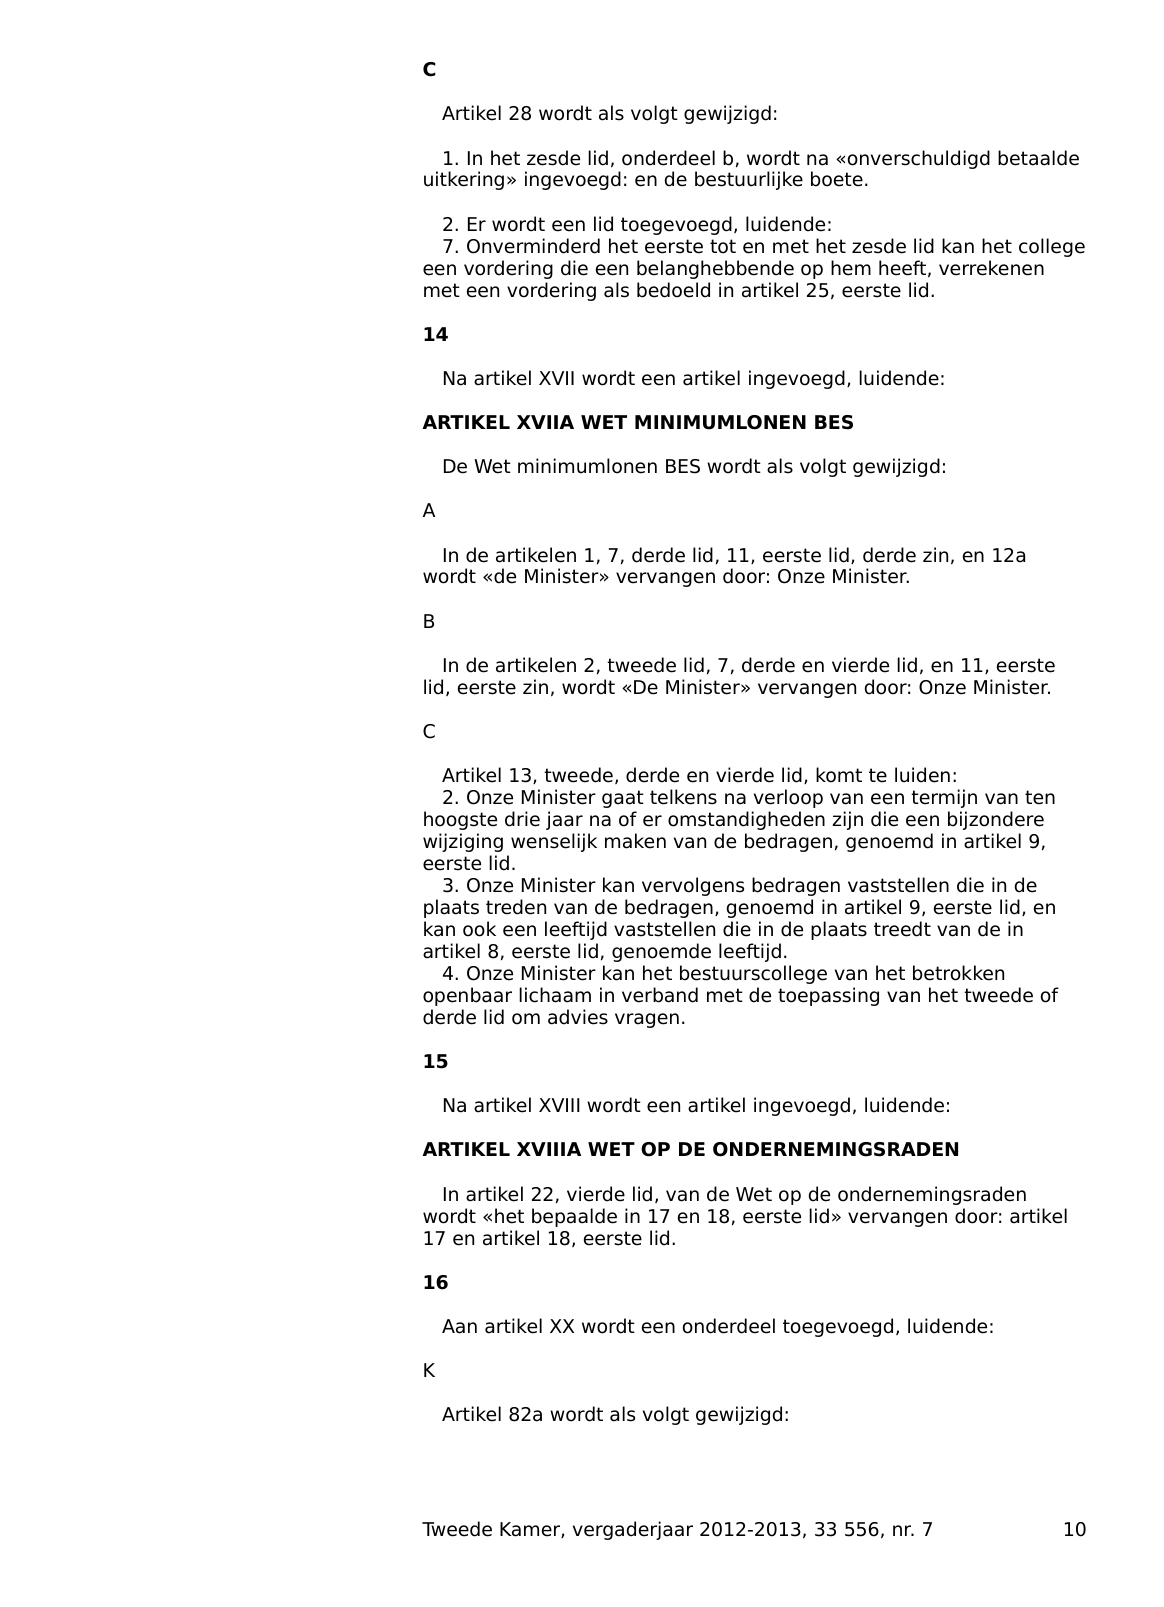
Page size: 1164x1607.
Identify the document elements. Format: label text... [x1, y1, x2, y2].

text 2. Onze Minister gaat telkens na verloop van een termijn van ten hoogste drie jaar na of er omstandigheden zijn die een bijzondere wijziging wenselijk maken van de bedragen, genoemd in artikel 9, eerste lid. [422, 787, 1087, 875]
text In de artikelen 1, 7, derde lid, 11, eerste lid, derde zin, en 12a wordt «de Minister» vervangen door: Onze Minister. [422, 544, 1087, 588]
text Artikel 13, tweede, derde en vierde lid, komt te luiden: [422, 765, 1087, 787]
text In artikel 22, vierde lid, van de Wet op de ondernemingsraden wordt «het bepaalde in 17 en 18, eerste lid» vervangen door: artikel 17 en artikel 18, eerste lid. [422, 1183, 1087, 1249]
text 1. In het zesde lid, onderdeel b, wordt na «onverschuldigd betaalde uitkering» ingevoegd: en de bestuurlijke boete. [422, 147, 1087, 191]
text 4. Onze Minister kan het bestuurscollege van het betrokken openbaar lichaam in verband met de toepassing van het tweede of derde lid om advies vragen. [422, 963, 1087, 1029]
text 2. Er wordt een lid toegevoegd, luidende: [422, 213, 1087, 236]
subtitle ARTIKEL XVIIIA WET OP DE ONDERNEMINGSRADEN [422, 1139, 1087, 1161]
subtitle A [422, 500, 1087, 522]
subtitle 15 [422, 1051, 1087, 1073]
text 3. Onze Minister kan vervolgens bedragen vaststellen die in de plaats treden van de bedragen, genoemd in artikel 9, eerste lid, en kan ook een leeftijd vaststellen die in de plaats treedt van de in artikel 8, eerste lid, genoemde leeftijd. [422, 875, 1087, 963]
subtitle C [422, 59, 1087, 81]
text Na artikel XVIII wordt een artikel ingevoegd, luidende: [422, 1095, 1087, 1117]
subtitle C [422, 721, 1087, 743]
subtitle ARTIKEL XVIIA WET MINIMUMLONEN BES [422, 412, 1087, 434]
text Artikel 28 wordt als volgt gewijzigd: [422, 103, 1087, 125]
subtitle B [422, 611, 1087, 633]
subtitle 16 [422, 1272, 1087, 1294]
subtitle 14 [422, 324, 1087, 346]
text Aan artikel XX wordt een onderdeel toegevoegd, luidende: [422, 1316, 1087, 1338]
text De Wet minimumlonen BES wordt als volgt gewijzigd: [422, 456, 1087, 478]
text Artikel 82a wordt als volgt gewijzigd: [422, 1404, 1087, 1426]
text Na artikel XVII wordt een artikel ingevoegd, luidende: [422, 368, 1087, 390]
text In de artikelen 2, tweede lid, 7, derde en vierde lid, en 11, eerste lid, eerste zin, wordt «De Minister» vervangen door: Onze Minister. [422, 655, 1087, 699]
text 7. Onverminderd het eerste tot en met het zesde lid kan het college een vordering die een belanghebbende op hem heeft, verrekenen met een vordering als bedoeld in artikel 25, eerste lid. [422, 236, 1087, 301]
subtitle K [422, 1360, 1087, 1382]
